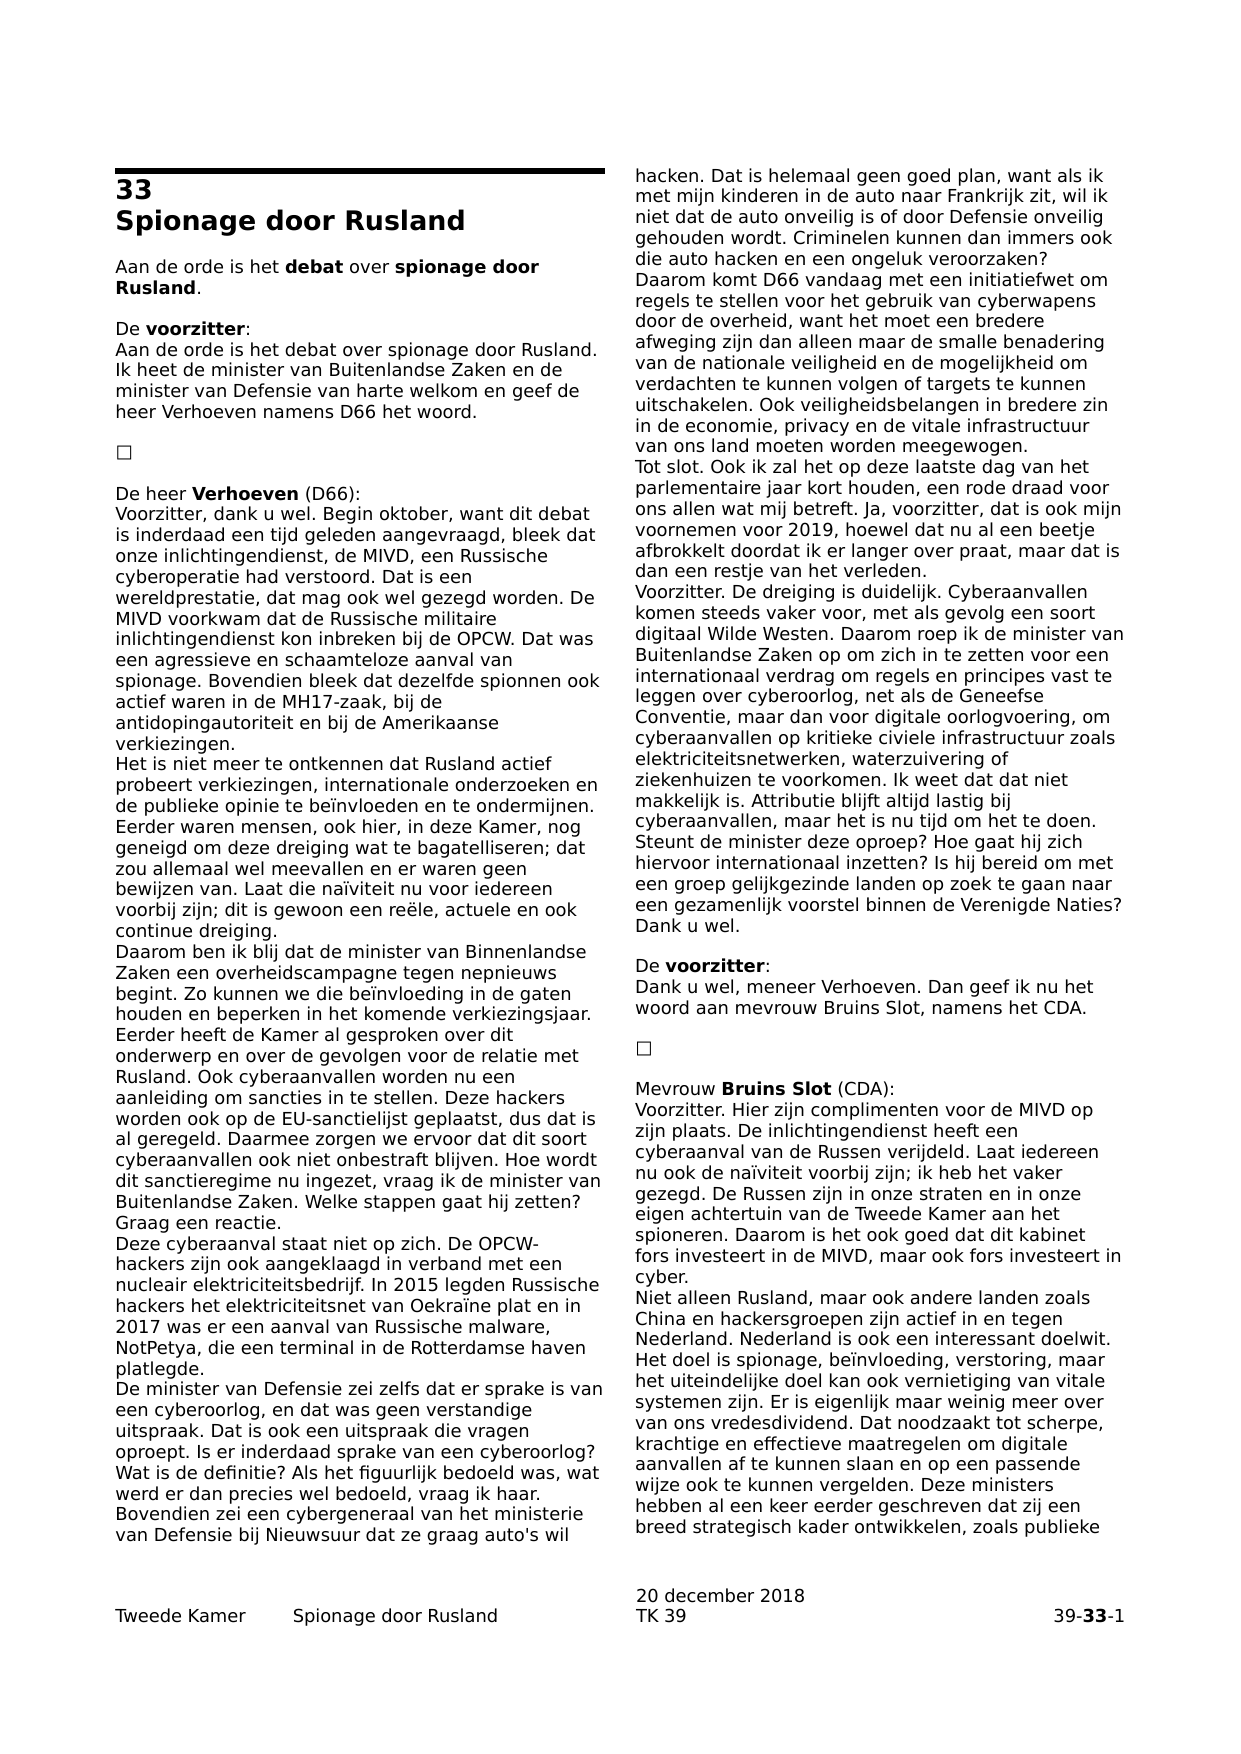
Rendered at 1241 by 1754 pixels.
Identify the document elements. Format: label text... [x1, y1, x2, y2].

text Voorzitter. Hier zijn complimenten voor de MIVD op zijn plaats. De inlichtingendienst heeft een cyberaanval van de Russen verijdeld. Laat iedereen nu ook de naïviteit voorbij zijn; ik heb het vaker gezegd. De Russen zijn in onze straten en in onze eigen achtertuin van de Tweede Kamer aan het spioneren. Daarom is het ook goed dat dit kabinet fors investeert in de MIVD, maar ook fors investeert in cyber. [635, 1100, 1125, 1287]
text Aan de orde is het debat over spionage door Rusland. [115, 257, 605, 298]
text Mevrouw Bruins Slot (CDA): [635, 1079, 1125, 1100]
text Het is niet meer te ontkennen dat Rusland actief probeert verkiezingen, internationale onderzoeken en de publieke opinie te beïnvloeden en te ondermijnen. Eerder waren mensen, ook hier, in deze Kamer, nog geneigd om deze dreiging wat te bagatelliseren; dat zou allemaal wel meevallen en er waren geen bewijzen van. Laat die naïviteit nu voor iedereen voorbij zijn; dit is gewoon een reële, actuele en ook continue dreiging. [115, 754, 605, 942]
text Aan de orde is het debat over spionage door Rusland. Ik heet de minister van Buitenlandse Zaken en de minister van Defensie van harte welkom en geef de heer Verhoeven namens D66 het woord. [115, 339, 605, 423]
text ⬜ [635, 1038, 1125, 1059]
text Dank u wel, meneer Verhoeven. Dan geef ik nu het woord aan mevrouw Bruins Slot, namens het CDA. [635, 977, 1125, 1018]
text Deze cyberaanval staat niet op zich. De OPCW-hackers zijn ook aangeklaagd in verband met een nucleair elektriciteitsbedrijf. In 2015 legden Russische hackers het elektriciteitsnet van Oekraïne plat en in 2017 was er een aanval van Russische malware, NotPetya, die een terminal in de Rotterdamse haven platlegde. [115, 1233, 605, 1379]
text De minister van Defensie zei zelfs dat er sprake is van een cyberoorlog, en dat was geen verstandige uitspraak. Dat is ook een uitspraak die vragen oproept. Is er inderdaad sprake van een cyberoorlog? Wat is de definitie? Als het figuurlijk bedoeld was, wat werd er dan precies wel bedoeld, vraag ik haar. [115, 1379, 605, 1504]
text Voorzitter, dank u wel. Begin oktober, want dit debat is inderdaad een tijd geleden aangevraagd, bleek dat onze inlichtingendienst, de MIVD, een Russische cyberoperatie had verstoord. Dat is een wereldprestatie, dat mag ook wel gezegd worden. De MIVD voorkwam dat de Russische militaire inlichtingendienst kon inbreken bij de OPCW. Dat was een agressieve en schaamteloze aanval van spionage. Bovendien bleek dat dezelfde spionnen ook actief waren in de MH17-zaak, bij de antidopingautoriteit en bij de Amerikaanse verkiezingen. [115, 504, 605, 754]
text Daarom komt D66 vandaag met een initiatiefwet om regels te stellen voor het gebruik van cyberwapens door de overheid, want het moet een bredere afweging zijn dan alleen maar de smalle benadering van de nationale veiligheid en de mogelijkheid om verdachten te kunnen volgen of targets te kunnen uitschakelen. Ook veiligheidsbelangen in bredere zin in de economie, privacy en de vitale infrastructuur van ons land moeten worden meegewogen. [635, 269, 1125, 457]
title 33 Spionage door Rusland [115, 174, 605, 237]
text De heer Verhoeven (D66): [115, 483, 605, 504]
text De voorzitter: [115, 318, 605, 339]
text hacken. Dat is helemaal geen goed plan, want als ik met mijn kinderen in de auto naar Frankrijk zit, wil ik niet dat de auto onveilig is of door Defensie onveilig gehouden wordt. Criminelen kunnen dan immers ook die auto hacken en een ongeluk veroorzaken? [635, 165, 1125, 269]
text Bovendien zei een cybergeneraal van het ministerie van Defensie bij Nieuwsuur dat ze graag auto's wil [115, 1504, 605, 1546]
text Dank u wel. [635, 915, 1125, 936]
text Daarom ben ik blij dat de minister van Binnenlandse Zaken een overheidscampagne tegen nepnieuws begint. Zo kunnen we die beïnvloeding in de gaten houden en beperken in het komende verkiezingsjaar. Eerder heeft de Kamer al gesproken over dit onderwerp en over de gevolgen voor de relatie met Rusland. Ook cyberaanvallen worden nu een aanleiding om sancties in te stellen. Deze hackers worden ook op de EU-sanctielijst geplaatst, dus dat is al geregeld. Daarmee zorgen we ervoor dat dit soort cyberaanvallen ook niet onbestraft blijven. Hoe wordt dit sanctieregime nu ingezet, vraag ik de minister van Buitenlandse Zaken. Welke stappen gaat hij zetten? Graag een reactie. [115, 942, 605, 1233]
text Niet alleen Rusland, maar ook andere landen zoals China en hackersgroepen zijn actief in en tegen Nederland. Nederland is ook een interessant doelwit. Het doel is spionage, beïnvloeding, verstoring, maar het uiteindelijke doel kan ook vernietiging van vitale systemen zijn. Er is eigenlijk maar weinig meer over van ons vredesdividend. Dat noodzaakt tot scherpe, krachtige en effectieve maatregelen om digitale aanvallen af te kunnen slaan en op een passende wijze ook te kunnen vergelden. Deze ministers hebben al een keer eerder geschreven dat zij een breed strategisch kader ontwikkelen, zoals publieke [635, 1287, 1125, 1537]
text ⬜ [115, 443, 605, 463]
text Tot slot. Ook ik zal het op deze laatste dag van het parlementaire jaar kort houden, een rode draad voor ons allen wat mij betreft. Ja, voorzitter, dat is ook mijn voornemen voor 2019, hoewel dat nu al een beetje afbrokkelt doordat ik er langer over praat, maar dat is dan een restje van het verleden. [635, 457, 1125, 582]
text De voorzitter: [635, 956, 1125, 977]
text Voorzitter. De dreiging is duidelijk. Cyberaanvallen komen steeds vaker voor, met als gevolg een soort digitaal Wilde Westen. Daarom roep ik de minister van Buitenlandse Zaken op om zich in te zetten voor een internationaal verdrag om regels en principes vast te leggen over cyberoorlog, net als de Geneefse Conventie, maar dan voor digitale oorlogvoering, om cyberaanvallen op kritieke civiele infrastructuur zoals elektriciteitsnetwerken, waterzuivering of ziekenhuizen te voorkomen. Ik weet dat dat niet makkelijk is. Attributie blijft altijd lastig bij cyberaanvallen, maar het is nu tijd om het te doen. Steunt de minister deze oproep? Hoe gaat hij zich hiervoor internationaal inzetten? Is hij bereid om met een groep gelijkgezinde landen op zoek te gaan naar een gezamenlijk voorstel binnen de Verenigde Naties? [635, 582, 1125, 915]
